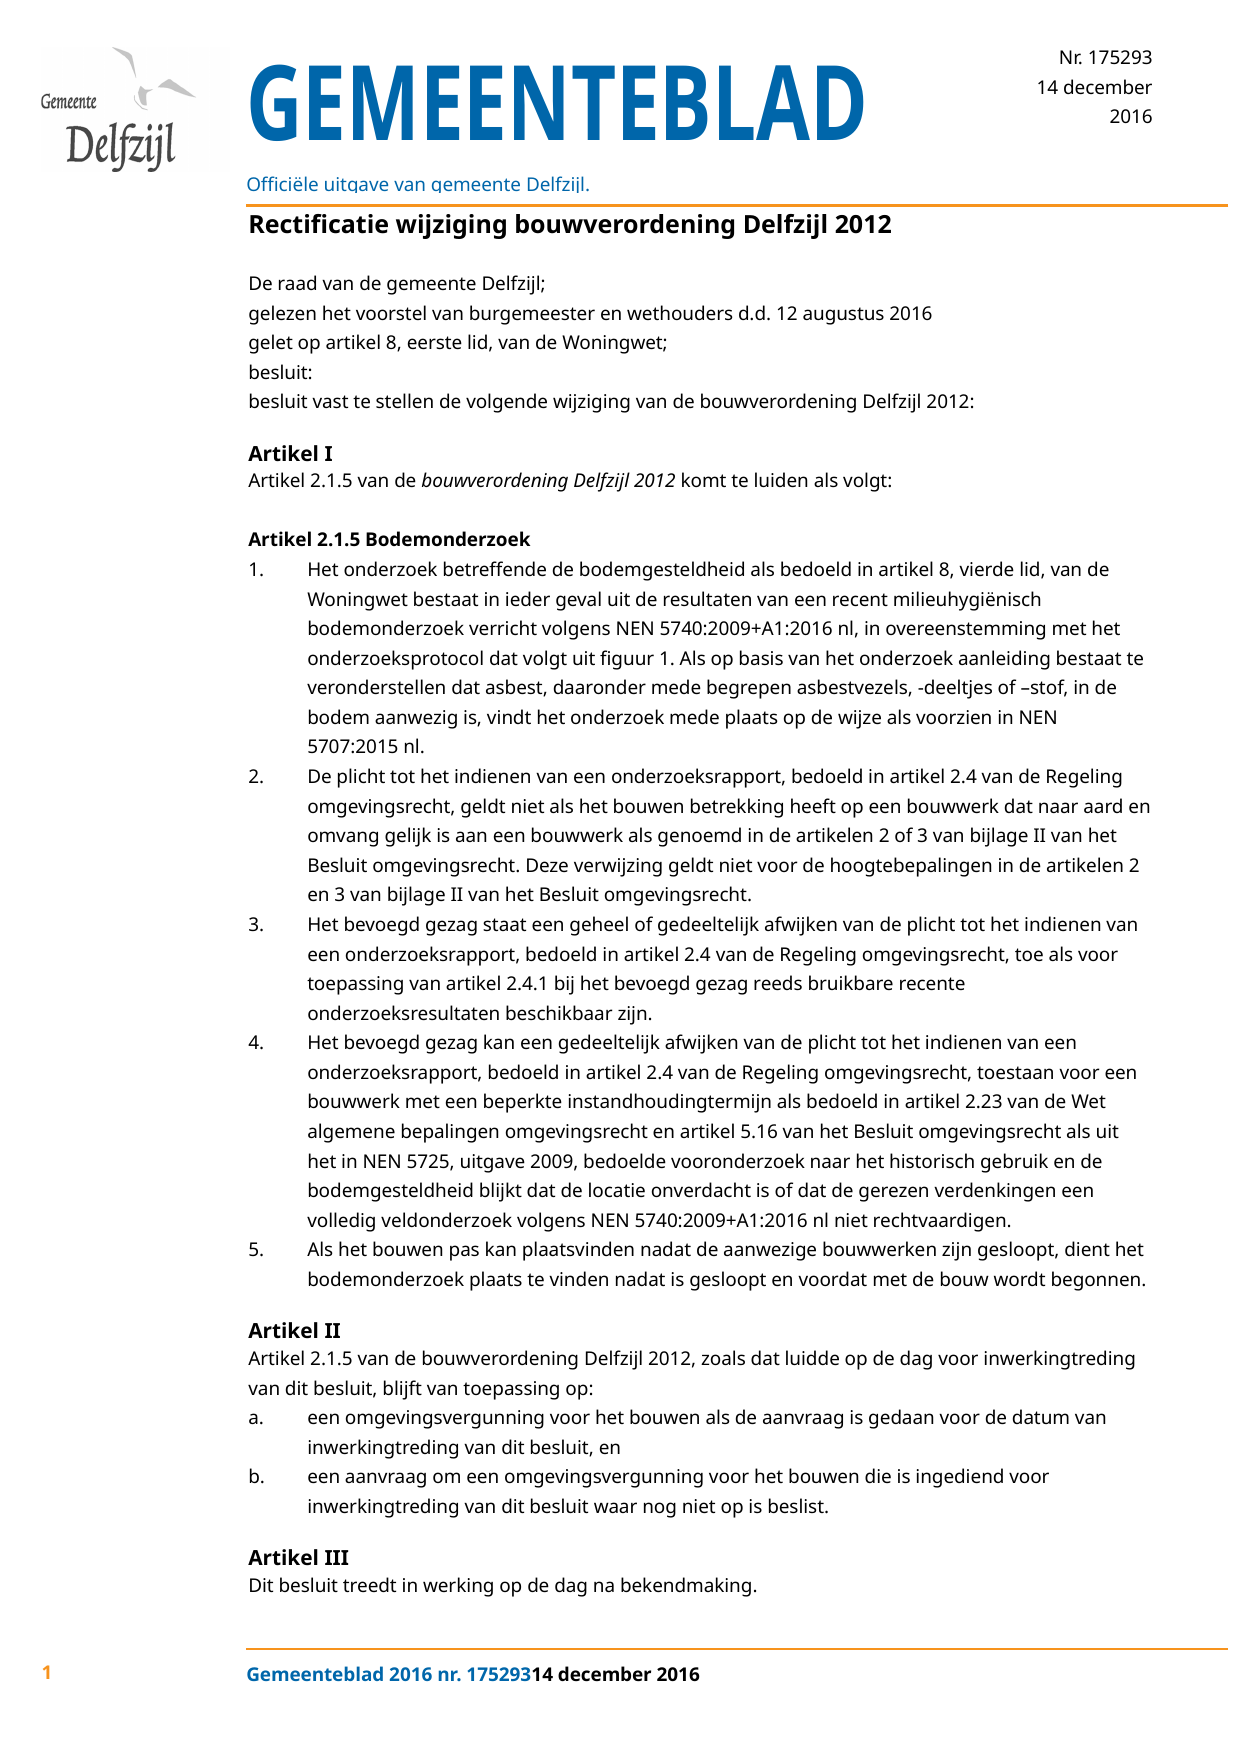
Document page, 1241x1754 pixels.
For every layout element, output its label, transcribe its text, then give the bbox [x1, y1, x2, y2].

list een omgevingsvergunning voor het bouwen als de aanvraag is gedaan voor de datum van inwerkingtreding van dit besluit, en [248, 1404, 1152, 1459]
text besluit: [248, 359, 1152, 385]
list Als het bouwen pas kan plaatsvinden nadat de aanwezige bouwwerken zijn gesloopt, dient het bodemonderzoek plaats te vinden nadat is gesloopt en voordat met de bouw wordt begonnen. [248, 1237, 1152, 1292]
text Artikel III [248, 1543, 1152, 1572]
text Rectificatie wijziging bouwverordening Delfzijl 2012 [248, 207, 1152, 241]
text Dit besluit treedt in werking op de dag na bekendmaking. [248, 1572, 1152, 1598]
text besluit vast te stellen de volgende wijziging van de bouwverordening Delfzijl 2012: [248, 389, 1152, 414]
list een aanvraag om een omgevingsvergunning voor het bouwen die is ingediend voor inwerkingtreding van dit besluit waar nog niet op is beslist. [248, 1463, 1152, 1519]
list Het bevoegd gezag kan een gedeeltelijk afwijken van de plicht tot het indienen van een onderzoeksrapport, bedoeld in artikel 2.4 van de Regeling omgevingsrecht, toestaan voor een bouwwerk met een beperkte instandhoudingtermijn als bedoeld in artikel 2.23 van de Wet algemene bepalingen omgevingsrecht en artikel 5.16 van het Besluit omgevingsrecht als uit het in NEN 5725, uitgave 2009, bedoelde vooronderzoek naar het historisch gebruik en de bodemgesteldheid blijkt dat de locatie onverdacht is of dat de gerezen verdenkingen een volledig veldonderzoek volgens NEN 5740:2009+A1:2016 nl niet rechtvaardigen. [248, 1029, 1152, 1233]
text gelet op artikel 8, eerste lid, van de Woningwet; [248, 329, 1152, 355]
text Artikel II [248, 1317, 1152, 1345]
picture [41, 47, 231, 172]
list Het bevoegd gezag staat een geheel of gedeeltelijk afwijken van de plicht tot het indienen van een onderzoeksrapport, bedoeld in artikel 2.4 van de Regeling omgevingsrecht, toe als voor toepassing van artikel 2.4.1 bij het bevoegd gezag reeds bruikbare recente onderzoeksresultaten beschikbaar zijn. [248, 911, 1152, 1026]
list De plicht tot het indienen van een onderzoeksrapport, bedoeld in artikel 2.4 van de Regeling omgevingsrecht, geldt niet als het bouwen betrekking heeft op een bouwwerk dat naar aard en omvang gelijk is aan een bouwwerk als genoemd in de artikelen 2 of 3 van bijlage II van het Besluit omgevingsrecht. Deze verwijzing geldt niet voor de hoogtebepalingen in de artikelen 2 en 3 van bijlage II van het Besluit omgevingsrecht. [248, 763, 1152, 907]
list Het onderzoek betreffende de bodemgesteldheid als bedoeld in artikel 8, vierde lid, van de Woningwet bestaat in ieder geval uit de resultaten van een recent milieuhygiënisch bodemonderzoek verricht volgens NEN 5740:2009+A1:2016 nl, in overeenstemming met het onderzoeksprotocol dat volgt uit figuur 1. Als op basis van het onderzoek aanleiding bestaat te veronderstellen dat asbest, daaronder mede begrepen asbestvezels, -deeltjes of –stof, in de bodem aanwezig is, vindt het onderzoek mede plaats op de wijze als voorzien in NEN 5707:2015 nl. [248, 556, 1152, 759]
text gelezen het voorstel van burgemeester en wethouders d.d. 12 augustus 2016 [248, 300, 1152, 326]
text De raad van de gemeente Delfzijl; [248, 270, 1152, 296]
text Artikel 2.1.5 van de bouwverordening Delfzijl 2012 komt te luiden als volgt: [248, 467, 1152, 493]
text Artikel 2.1.5 van de bouwverordening Delfzijl 2012, zoals dat luidde op de dag voor inwerkingtreding van dit besluit, blijft van toepassing op: [248, 1345, 1152, 1400]
text Artikel I [248, 439, 1152, 467]
text Artikel 2.1.5 Bodemonderzoek [248, 527, 1152, 552]
